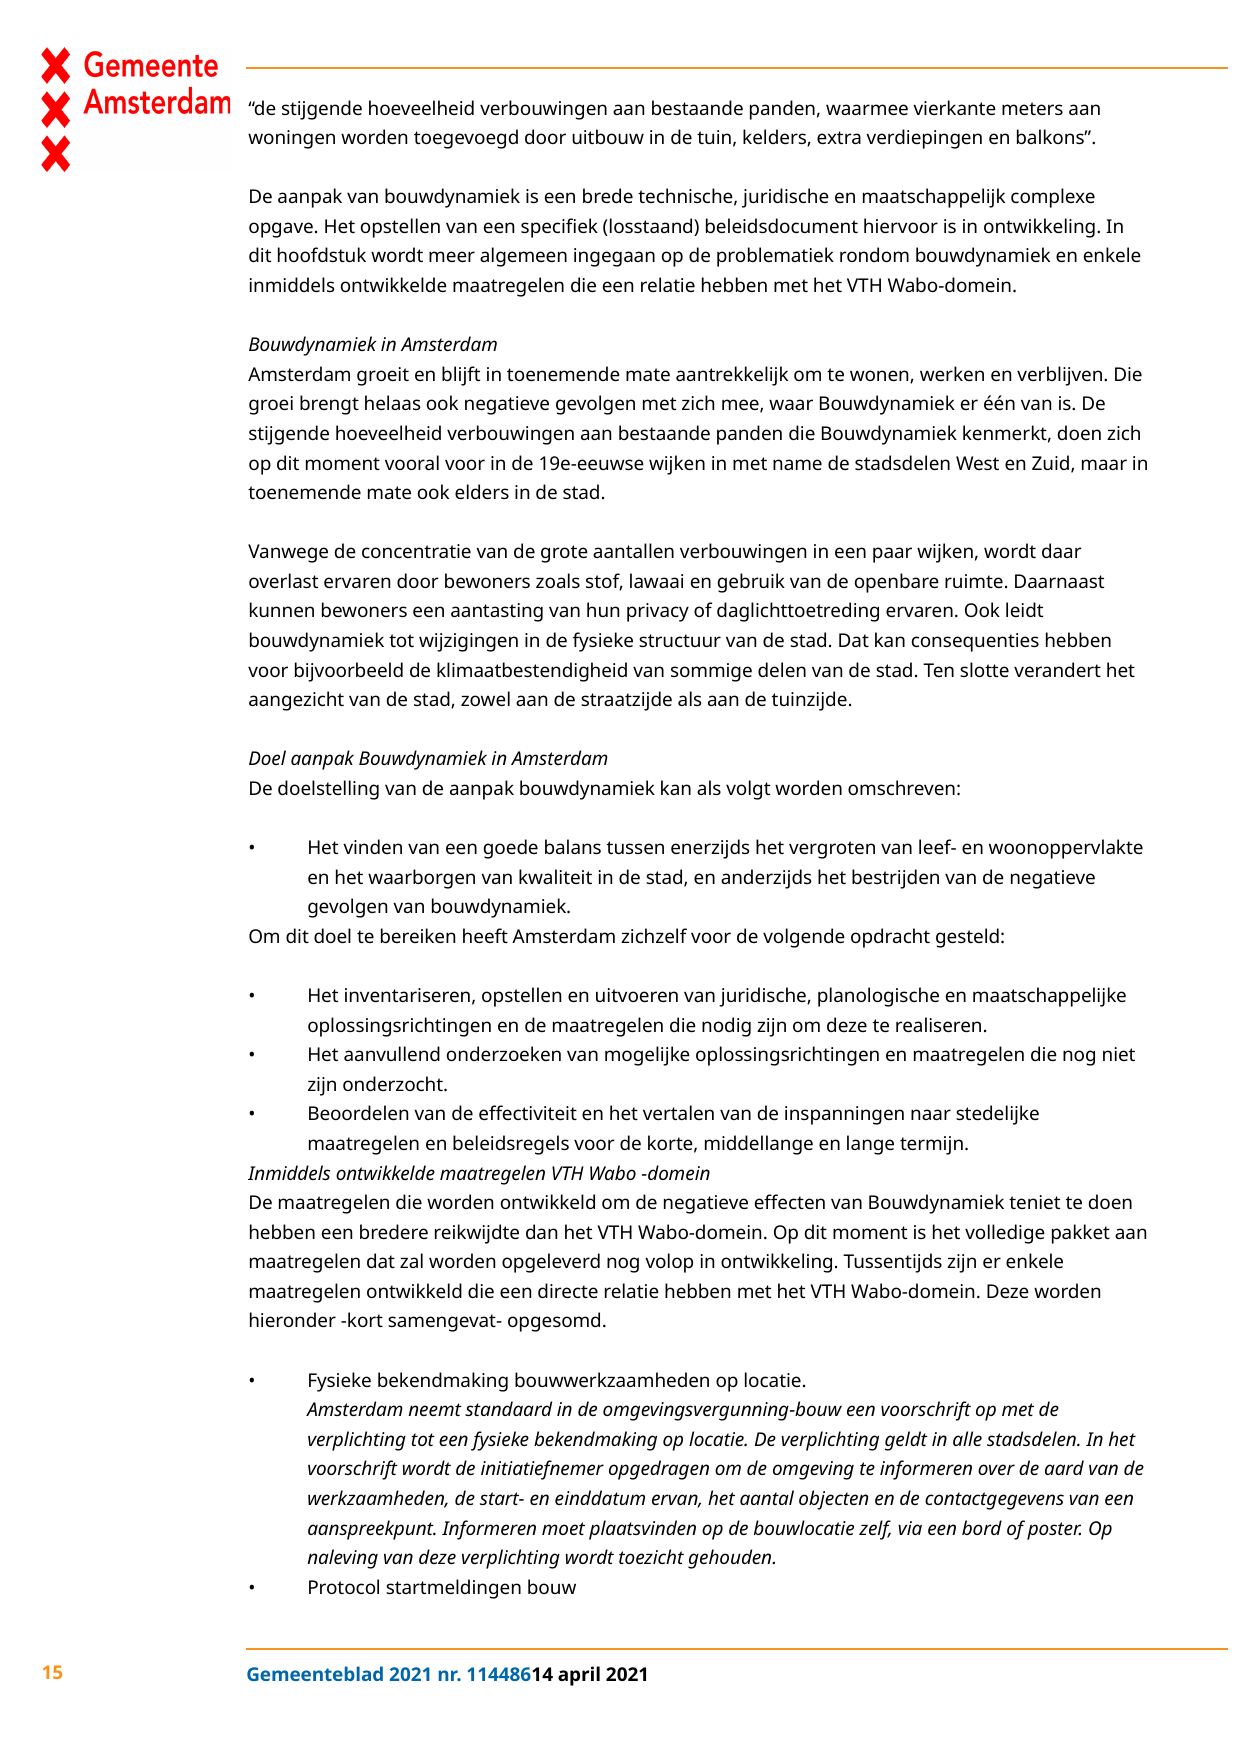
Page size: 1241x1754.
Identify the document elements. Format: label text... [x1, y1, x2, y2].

text Amsterdam groeit en blijft in toenemende mate aantrekkelijk om te wonen, werken en verblijven. Die groei brengt helaas ook negatieve gevolgen met zich mee, waar Bouwdynamiek er één van is. De stijgende hoeveelheid verbouwingen aan bestaande panden die Bouwdynamiek kenmerkt, doen zich op dit moment vooral voor in de 19e-eeuwse wijken in met name de stadsdelen West en Zuid, maar in toenemende mate ook elders in de stad. [248, 361, 1152, 505]
text “de stijgende hoeveelheid verbouwingen aan bestaande panden, waarmee vierkante meters aan woningen worden toegevoegd door uitbouw in de tuin, kelders, extra verdiepingen en balkons”. [248, 95, 1152, 150]
text De aanpak van bouwdynamiek is een brede technische, juridische en maatschappelijk complexe opgave. Het opstellen van een specifiek (losstaand) beleidsdocument hiervoor is in ontwikkeling. In dit hoofdstuk wordt meer algemeen ingegaan op de problematiek rondom bouwdynamiek en enkele inmiddels ontwikkelde maatregelen die een relatie hebben met het VTH Wabo-domein. [248, 183, 1152, 298]
list Het vinden van een goede balans tussen enerzijds het vergroten van leef- en woonoppervlakte en het waarborgen van kwaliteit in de stad, en anderzijds het bestrijden van de negatieve gevolgen van bouwdynamiek. [248, 834, 1152, 919]
list Protocol startmeldingen bouw [248, 1574, 1152, 1600]
text De doelstelling van de aanpak bouwdynamiek kan als volgt worden omschreven: [248, 775, 1152, 801]
text De maatregelen die worden ontwikkeld om de negatieve effecten van Bouwdynamiek teniet te doen hebben een bredere reikwijdte dan het VTH Wabo-domein. Op dit moment is het volledige pakket aan maatregelen dat zal worden opgeleverd nog volop in ontwikkeling. Tussentijds zijn er enkele maatregelen ontwikkeld die een directe relatie hebben met het VTH Wabo-domein. Deze worden hieronder -kort samengevat- opgesomd. [248, 1189, 1152, 1333]
list Het inventariseren, opstellen en uitvoeren van juridische, planologische en maatschappelijke oplossingsrichtingen en de maatregelen die nodig zijn om deze te realiseren. [248, 982, 1152, 1038]
text Bouwdynamiek in Amsterdam [248, 331, 1152, 357]
list Beoordelen van de effectiviteit en het vertalen van de inspanningen naar stedelijke maatregelen en beleidsregels voor de korte, middellange en lange termijn. [248, 1101, 1152, 1156]
list Het aanvullend onderzoeken van mogelijke oplossingsrichtingen en maatregelen die nog niet zijn onderzocht. [248, 1041, 1152, 1097]
list Fysieke bekendmaking bouwwerkzaamheden op locatie. [248, 1367, 1152, 1393]
list Amsterdam neemt standaard in de omgevingsvergunning-bouw een voorschrift op met de verplichting tot een fysieke bekendmaking op locatie. De verplichting geldt in alle stadsdelen. In het voorschrift wordt de initiatiefnemer opgedragen om de omgeving te informeren over de aard van de werkzaamheden, de start- en einddatum ervan, het aantal objecten en de contactgegevens van een aanspreekpunt. Informeren moet plaatsvinden op de bouwlocatie zelf, via een bord of poster. Op naleving van deze verplichting wordt toezicht gehouden. [248, 1396, 1152, 1570]
text Vanwege de concentratie van de grote aantallen verbouwingen in een paar wijken, wordt daar overlast ervaren door bewoners zoals stof, lawaai en gebruik van de openbare ruimte. Daarnaast kunnen bewoners een aantasting van hun privacy of daglichttoetreding ervaren. Ook leidt bouwdynamiek tot wijzigingen in de fysieke structuur van de stad. Dat kan consequenties hebben voor bijvoorbeeld de klimaatbestendigheid van sommige delen van de stad. Ten slotte verandert het aangezicht van de stad, zowel aan de straatzijde als aan de tuinzijde. [248, 538, 1152, 712]
text Om dit doel te bereiken heeft Amsterdam zichzelf voor de volgende opdracht gesteld: [248, 923, 1152, 949]
text Doel aanpak Bouwdynamiek in Amsterdam [248, 746, 1152, 771]
text Inmiddels ontwikkelde maatregelen VTH Wabo -domein [248, 1160, 1152, 1186]
picture [41, 47, 231, 172]
